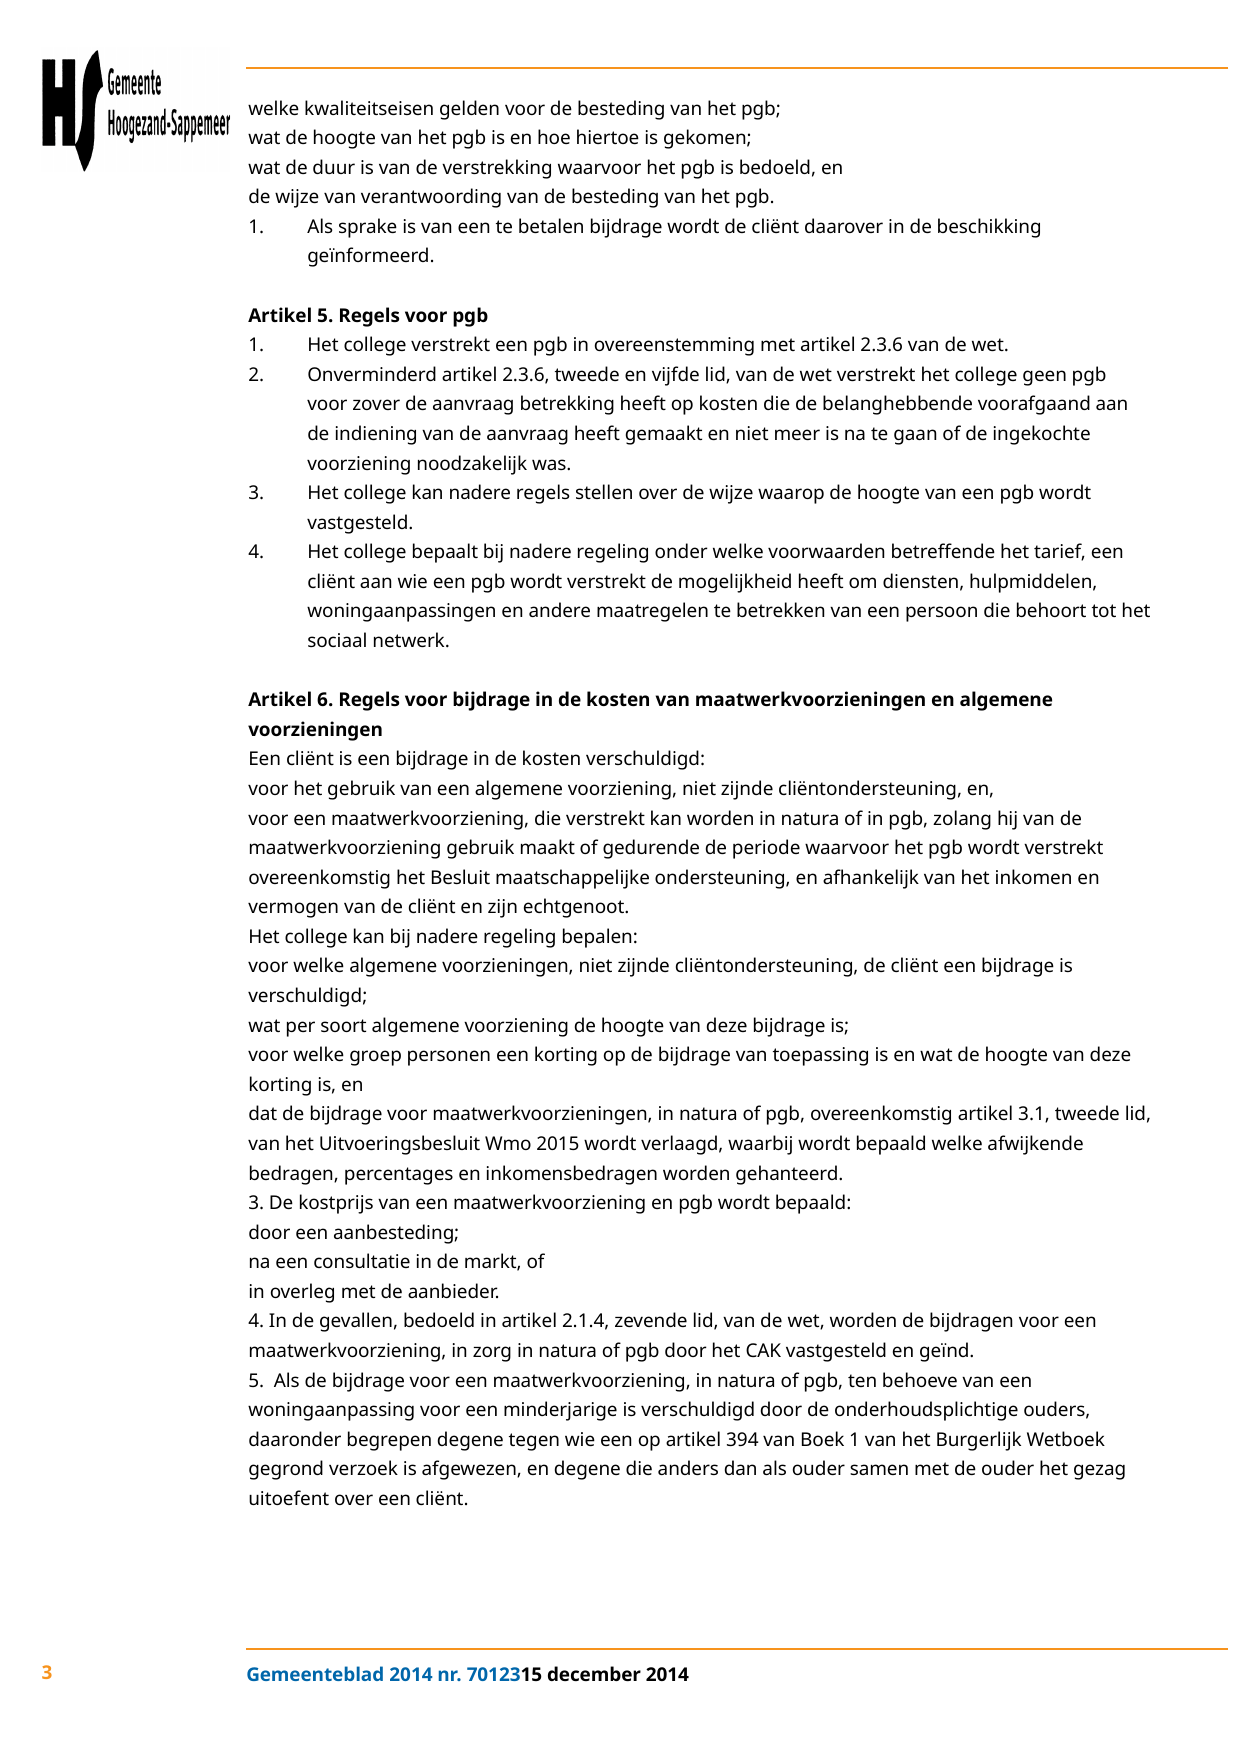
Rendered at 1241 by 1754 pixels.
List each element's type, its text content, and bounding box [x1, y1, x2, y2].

text welke kwaliteitseisen gelden voor de besteding van het pgb; [248, 95, 1152, 121]
text voor een maatwerkvoorziening, die verstrekt kan worden in natura of in pgb, zolang hij van de maatwerkvoorziening gebruik maakt of gedurende de periode waarvoor het pgb wordt verstrekt overeenkomstig het Besluit maatschappelijke ondersteuning, en afhankelijk van het inkomen en vermogen van de cliënt en zijn echtgenoot. [248, 805, 1152, 919]
text voor het gebruik van een algemene voorziening, niet zijnde cliëntondersteuning, en, [248, 775, 1152, 801]
text voor welke groep personen een korting op de bijdrage van toepassing is en wat de hoogte van deze korting is, en [248, 1041, 1152, 1097]
text 4. In de gevallen, bedoeld in artikel 2.1.4, zevende lid, van de wet, worden de bijdragen voor een maatwerkvoorziening, in zorg in natura of pgb door het CAK vastgesteld en geïnd. [248, 1308, 1152, 1363]
text Een cliënt is een bijdrage in de kosten verschuldigd: [248, 746, 1152, 771]
list Als sprake is van een te betalen bijdrage wordt de cliënt daarover in de beschikking geïnformeerd. [248, 213, 1152, 268]
text voor welke algemene voorzieningen, niet zijnde cliëntondersteuning, de cliënt een bijdrage is verschuldigd; [248, 953, 1152, 1008]
list Het college kan nadere regels stellen over de wijze waarop de hoogte van een pgb wordt vastgesteld. [248, 479, 1152, 535]
list Het college bepaalt bij nadere regeling onder welke voorwaarden betreffende het tarief, een cliënt aan wie een pgb wordt verstrekt de mogelijkheid heeft om diensten, hulpmiddelen, woningaanpassingen en andere maatregelen te betrekken van een persoon die behoort tot het sociaal netwerk. [248, 538, 1152, 653]
text in overleg met de aanbieder. [248, 1278, 1152, 1304]
text Het college kan bij nadere regeling bepalen: [248, 923, 1152, 949]
text door een aanbesteding; [248, 1219, 1152, 1245]
text na een consultatie in de markt, of [248, 1248, 1152, 1274]
text 5. Als de bijdrage voor een maatwerkvoorziening, in natura of pgb, ten behoeve van een woningaanpassing voor een minderjarige is verschuldigd door de onderhoudsplichtige ouders, daaronder begrepen degene tegen wie een op artikel 394 van Boek 1 van het Burgerlijk Wetboek gegrond verzoek is afgewezen, en degene die anders dan als ouder samen met de ouder het gezag uitoefent over een cliënt. [248, 1367, 1152, 1511]
picture [41, 47, 231, 172]
text de wijze van verantwoording van de besteding van het pgb. [248, 183, 1152, 209]
text dat de bijdrage voor maatwerkvoorzieningen, in natura of pgb, overeenkomstig artikel 3.1, tweede lid, van het Uitvoeringsbesluit Wmo 2015 wordt verlaagd, waarbij wordt bepaald welke afwijkende bedragen, percentages en inkomensbedragen worden gehanteerd. [248, 1101, 1152, 1186]
text wat de hoogte van het pgb is en hoe hiertoe is gekomen; [248, 124, 1152, 150]
text 3. De kostprijs van een maatwerkvoorziening en pgb wordt bepaald: [248, 1189, 1152, 1215]
list Onverminderd artikel 2.3.6, tweede en vijfde lid, van de wet verstrekt het college geen pgb voor zover de aanvraag betrekking heeft op kosten die de belanghebbende voorafgaand aan de indiening van de aanvraag heeft gemaakt en niet meer is na te gaan of de ingekochte voorziening noodzakelijk was. [248, 361, 1152, 476]
list Het college verstrekt een pgb in overeenstemming met artikel 2.3.6 van de wet. [248, 331, 1152, 357]
text Artikel 5. Regels voor pgb [248, 302, 1152, 328]
text wat per soort algemene voorziening de hoogte van deze bijdrage is; [248, 1012, 1152, 1038]
text Artikel 6. Regels voor bijdrage in de kosten van maatwerkvoorzieningen en algemene voorzieningen [248, 686, 1152, 742]
text wat de duur is van de verstrekking waarvoor het pgb is bedoeld, en [248, 154, 1152, 180]
